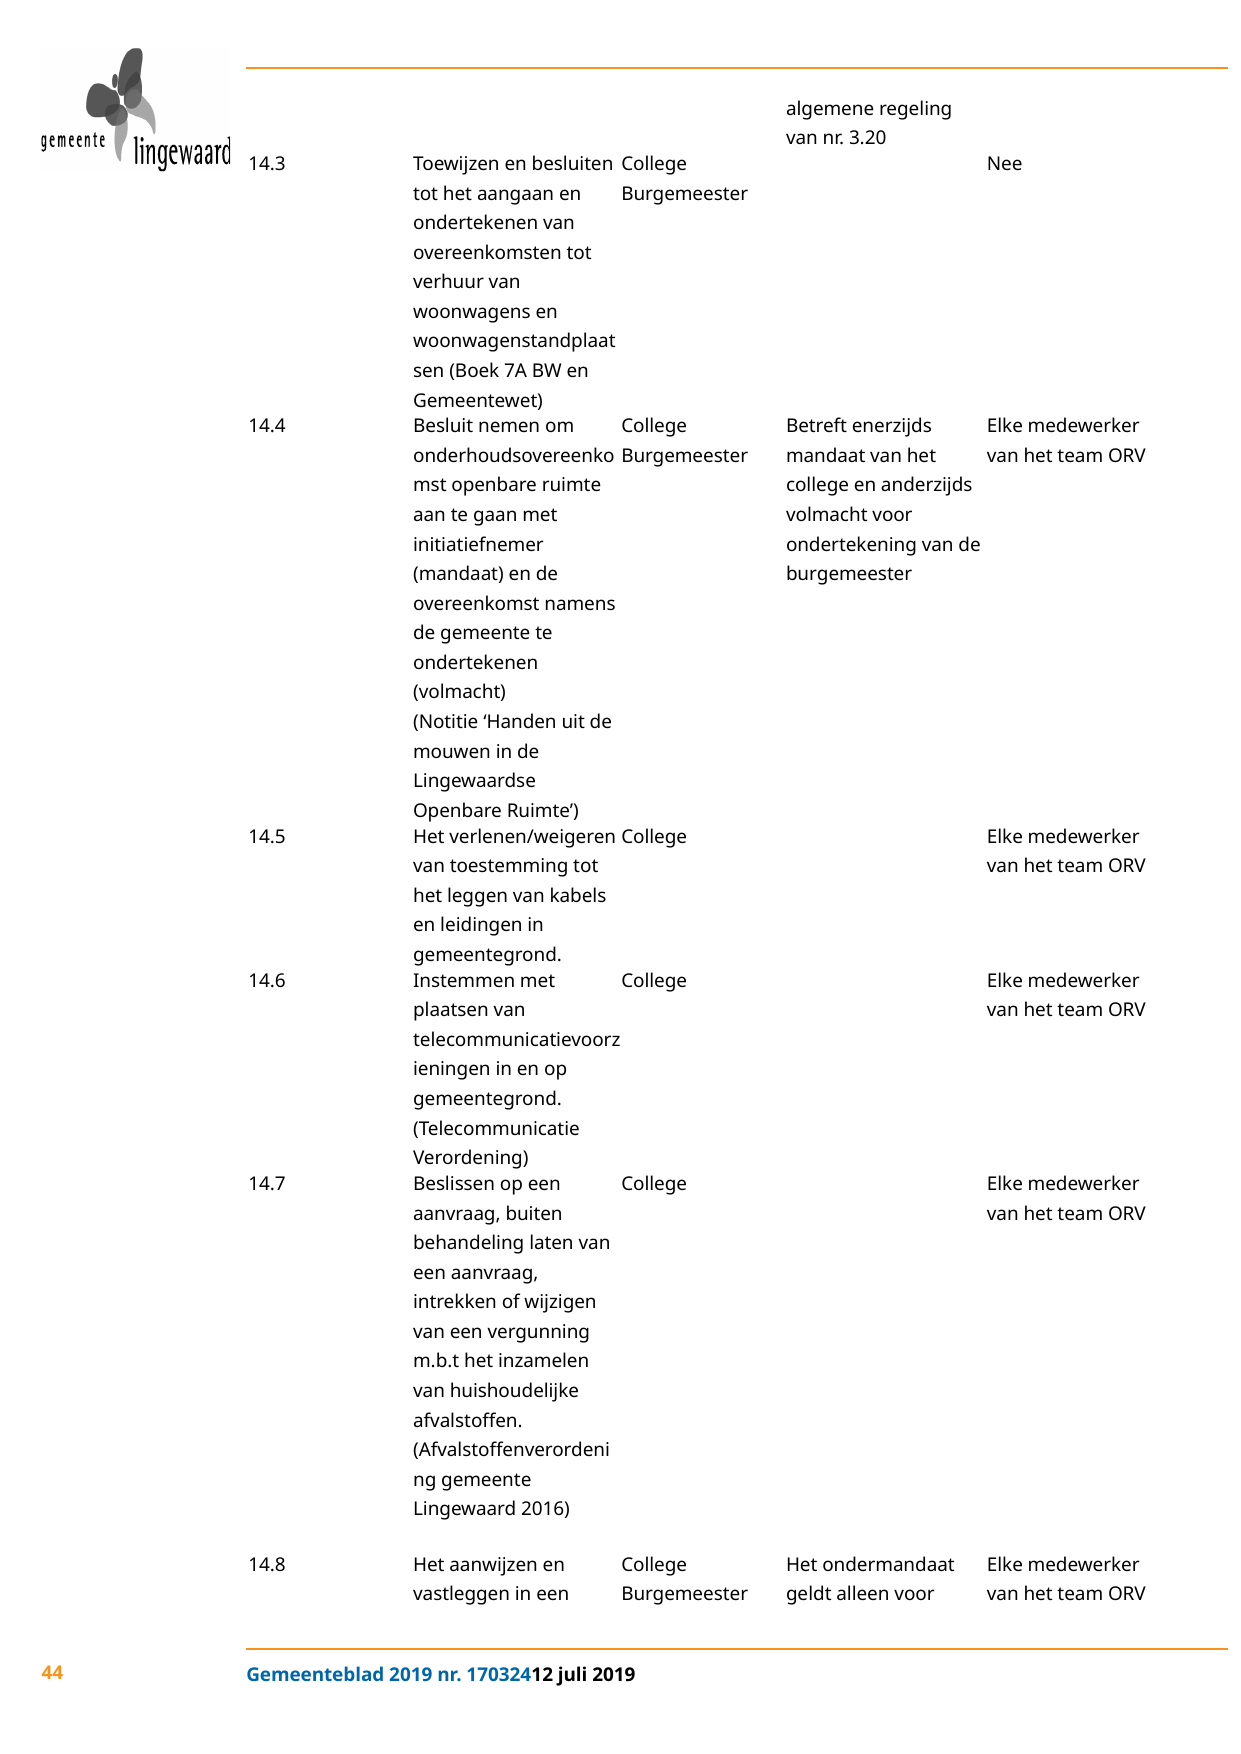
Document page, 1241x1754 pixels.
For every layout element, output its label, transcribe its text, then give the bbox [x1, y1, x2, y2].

table_cell Het aanwijzen en vastleggen in een [413, 1551, 621, 1606]
table_cell 14.3 [248, 150, 413, 412]
table_cell [248, 95, 413, 150]
table_cell algemene regeling van nr. 3.20 [786, 95, 987, 150]
table_cell College [621, 967, 786, 1170]
table_cell Elke medewerker van het team ORV [987, 967, 1152, 1170]
table_cell Nee [987, 150, 1152, 412]
table_cell College Burgemeester [621, 1551, 786, 1606]
table_cell [987, 95, 1152, 150]
table_cell [786, 823, 987, 967]
table_cell Het ondermandaat geldt alleen voor [786, 1551, 987, 1606]
table_cell [413, 95, 621, 150]
table_cell [786, 1170, 987, 1551]
table_cell 14.8 [248, 1551, 413, 1606]
table_cell College [621, 823, 786, 967]
table_cell Betreft enerzijds mandaat van het college en anderzijds volmacht voor ondertekening van de burgemeester [786, 413, 987, 823]
table_cell 14.6 [248, 967, 413, 1170]
table_cell Beslissen op een aanvraag, buiten behandeling laten van een aanvraag, intrekken of wijzigen van een vergunning m.b.t het inzamelen van huishoudelijke afvalstoffen. (Afvalstoffenverordening gemeente Lingewaard 2016) [413, 1170, 621, 1551]
table_cell Elke medewerker van het team ORV [987, 413, 1152, 823]
table_cell College Burgemeester [621, 413, 786, 823]
table_cell Elke medewerker van het team ORV [987, 823, 1152, 967]
table_cell [621, 95, 786, 150]
table_cell College Burgemeester [621, 150, 786, 412]
table_cell Toewijzen en besluiten tot het aangaan en ondertekenen van overeenkomsten tot verhuur van woonwagens en woonwagenstandplaatsen (Boek 7A BW en Gemeentewet) [413, 150, 621, 412]
table_cell 14.7 [248, 1170, 413, 1551]
table_cell Elke medewerker van het team ORV [987, 1170, 1152, 1551]
table_cell [786, 150, 987, 412]
table_cell 14.4 [248, 413, 413, 823]
table_cell Elke medewerker van het team ORV [987, 1551, 1152, 1606]
table_cell Instemmen met plaatsen van telecommunicatievoorzieningen in en op gemeentegrond. (Telecommunicatie Verordening) [413, 967, 621, 1170]
table_cell Besluit nemen om onderhoudsovereenkomst openbare ruimte aan te gaan met initiatiefnemer (mandaat) en de overeenkomst namens de gemeente te ondertekenen (volmacht) (Notitie ‘Handen uit de mouwen in de Lingewaardse Openbare Ruimte’) [413, 413, 621, 823]
picture [41, 47, 231, 172]
table_cell 14.5 [248, 823, 413, 967]
table_cell [786, 967, 987, 1170]
table_cell College [621, 1170, 786, 1551]
table_cell Het verlenen/weigeren van toestemming tot het leggen van kabels en leidingen in gemeentegrond. [413, 823, 621, 967]
